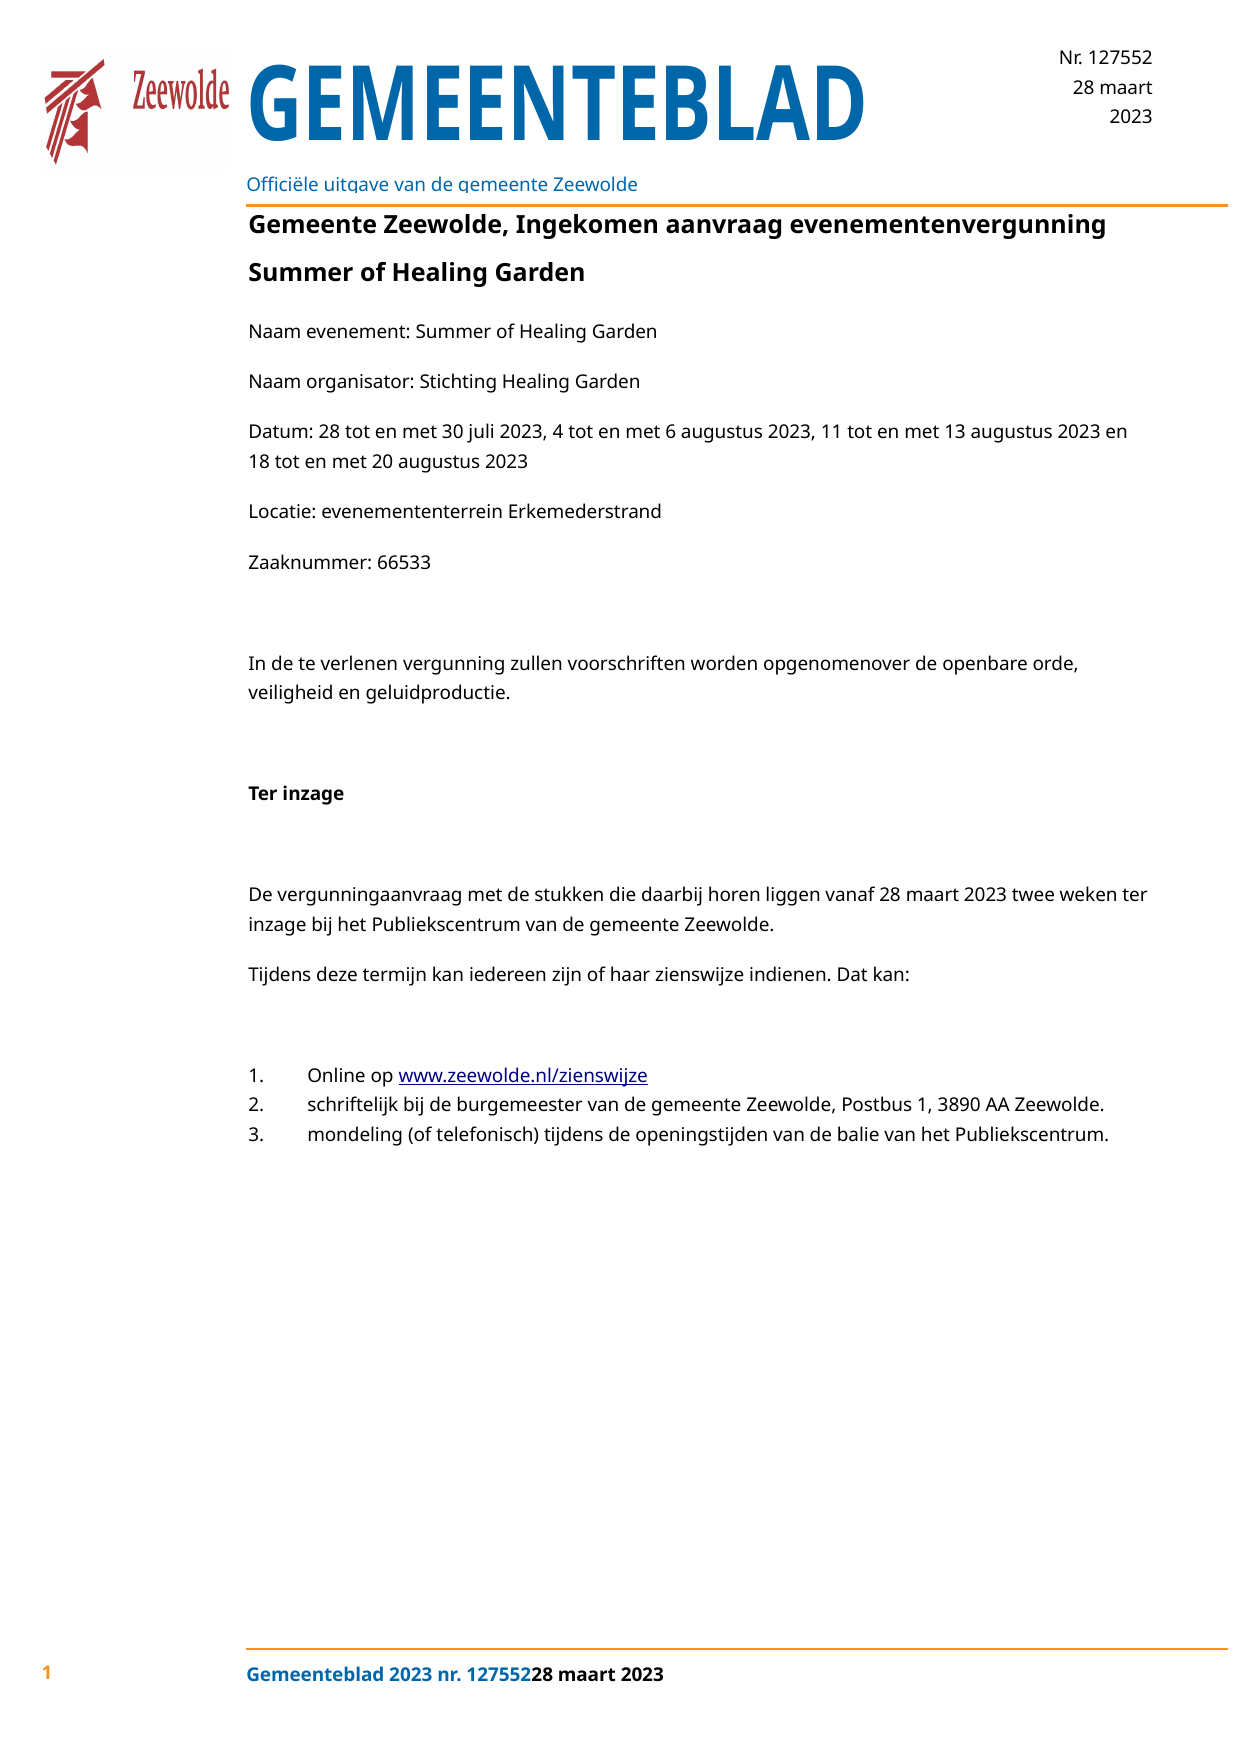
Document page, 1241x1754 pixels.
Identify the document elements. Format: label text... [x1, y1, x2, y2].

text Datum: 28 tot en met 30 juli 2023, 4 tot en met 6 augustus 2023, 11 tot en met 13 augustus 2023 en 18 tot en met 20 augustus 2023 [248, 419, 1152, 474]
text Tijdens deze termijn kan iedereen zijn of haar zienswijze indienen. Dat kan: [248, 961, 1152, 987]
picture [41, 47, 231, 172]
text Naam evenement: Summer of Healing Garden [248, 318, 1152, 344]
text Naam organisator: Stichting Healing Garden [248, 368, 1152, 394]
list schriftelijk bij de burgemeester van de gemeente Zeewolde, Postbus 1, 3890 AA Zeewolde. [248, 1092, 1152, 1117]
text De vergunningaanvraag met de stukken die daarbij horen liggen vanaf 28 maart 2023 twee weken ter inzage bij het Publiekscentrum van de gemeente Zeewolde. [248, 881, 1152, 937]
text Gemeente Zeewolde, Ingekomen aanvraag evenementenvergunning Summer of Healing Garden [248, 207, 1152, 288]
list Online op www.zeewolde.nl/zienswijze [248, 1062, 1152, 1088]
text Ter inzage [248, 780, 1152, 806]
text In de te verlenen vergunning zullen voorschriften worden opgenomenover de openbare orde, veiligheid en geluidproductie. [248, 650, 1152, 705]
list mondeling (of telefonisch) tijdens de openingstijden van de balie van het Publiekscentrum. [248, 1121, 1152, 1147]
text Locatie: evenemententerrein Erkemederstrand [248, 499, 1152, 524]
text Zaaknummer: 66533 [248, 549, 1152, 575]
